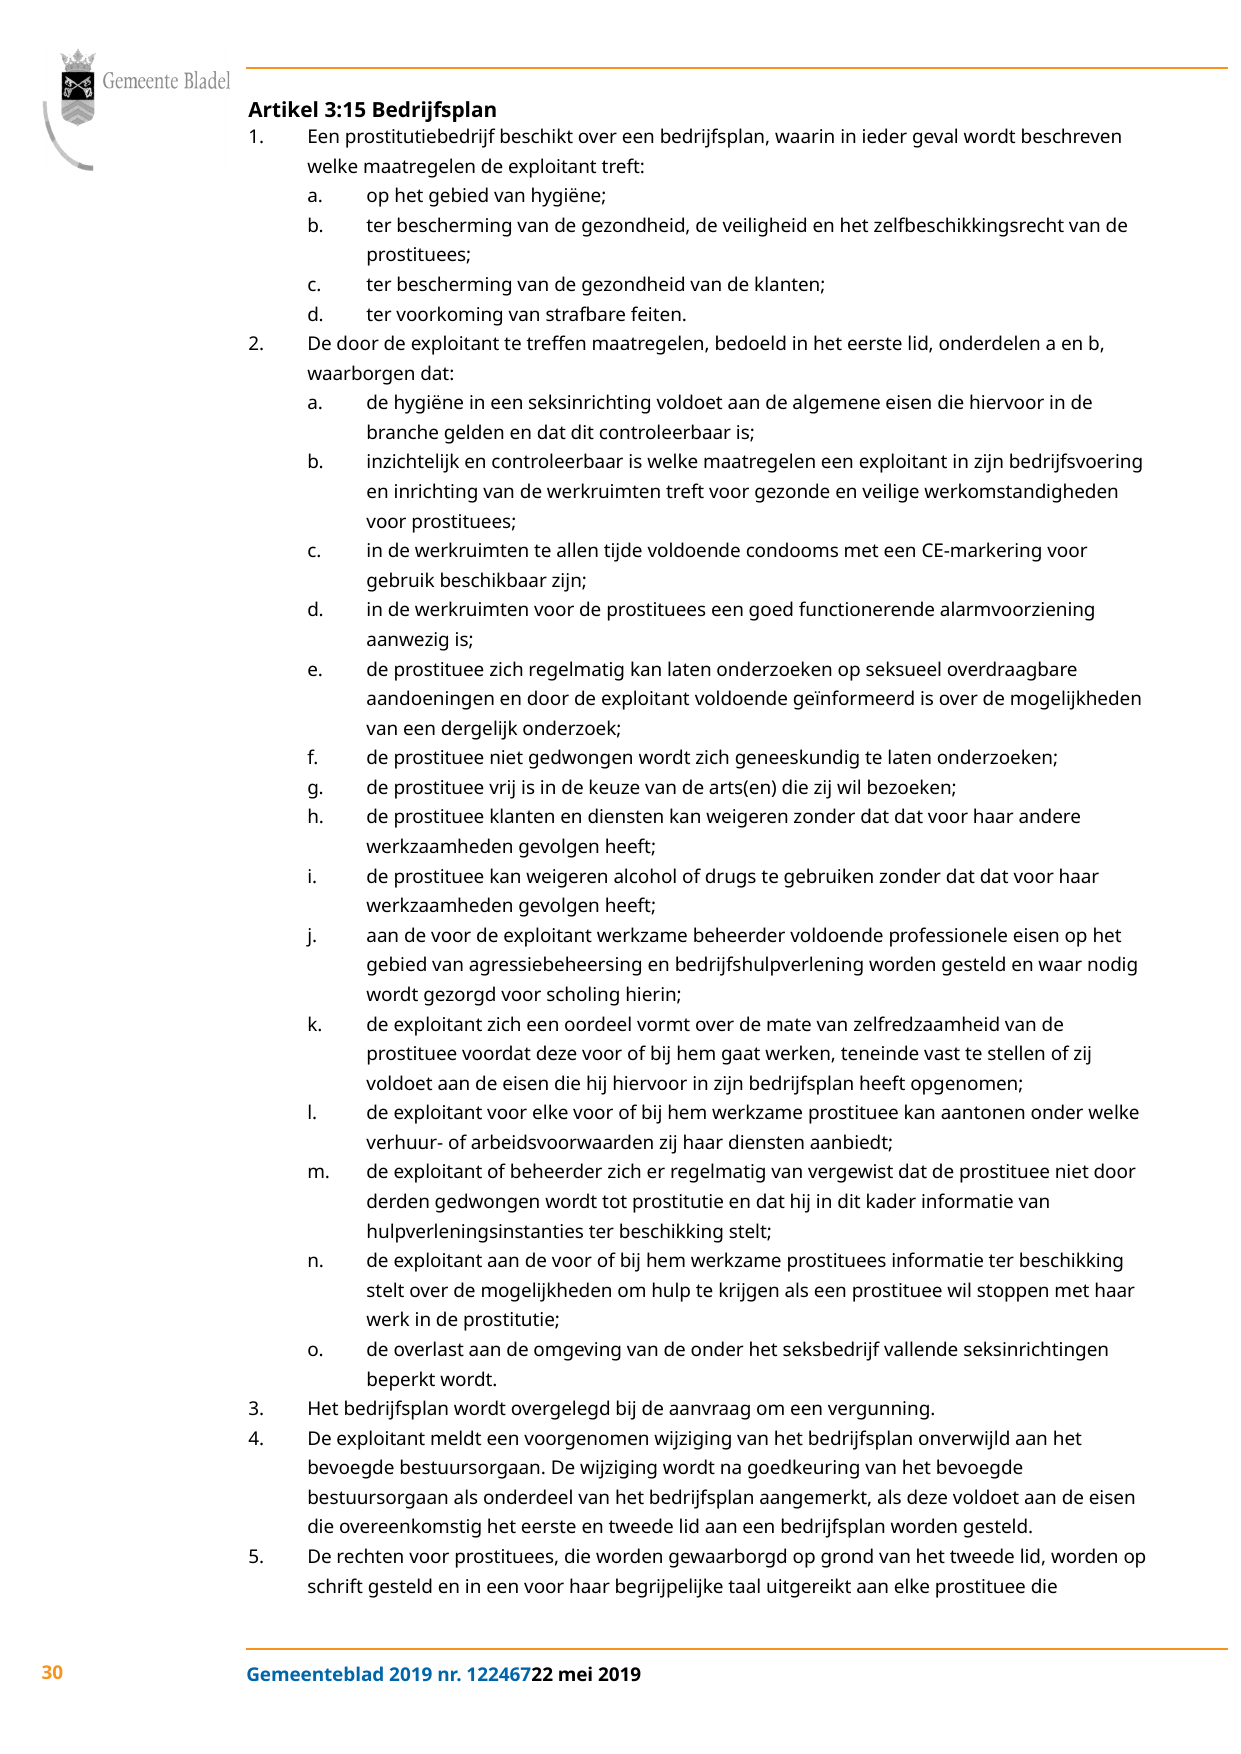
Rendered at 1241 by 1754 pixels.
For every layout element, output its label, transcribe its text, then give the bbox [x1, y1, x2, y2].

list de prostituee zich regelmatig kan laten onderzoeken op seksueel overdraagbare aandoeningen en door de exploitant voldoende geïnformeerd is over de mogelijkheden van een dergelijk onderzoek; [307, 656, 1152, 741]
text Artikel 3:15 Bedrijfsplan [248, 95, 1152, 123]
list ter bescherming van de gezondheid van de klanten; [307, 271, 1152, 297]
list ter bescherming van de gezondheid, de veiligheid en het zelfbeschikkingsrecht van de prostituees; [307, 212, 1152, 267]
list de overlast aan de omgeving van de onder het seksbedrijf vallende seksinrichtingen beperkt wordt. [307, 1336, 1152, 1391]
list Een prostitutiebedrijf beschikt over een bedrijfsplan, waarin in ieder geval wordt beschreven welke maatregelen de exploitant treft: [248, 123, 1152, 178]
picture [41, 47, 231, 172]
list op het gebied van hygiëne; [307, 182, 1152, 208]
list De exploitant meldt een voorgenomen wijziging van het bedrijfsplan onverwijld aan het bevoegde bestuursorgaan. De wijziging wordt na goedkeuring van het bevoegde bestuursorgaan als onderdeel van het bedrijfsplan aangemerkt, als deze voldoet aan de eisen die overeenkomstig het eerste en tweede lid aan een bedrijfsplan worden gesteld. [248, 1425, 1152, 1539]
list de prostituee kan weigeren alcohol of drugs te gebruiken zonder dat dat voor haar werkzaamheden gevolgen heeft; [307, 863, 1152, 918]
list de prostituee klanten en diensten kan weigeren zonder dat dat voor haar andere werkzaamheden gevolgen heeft; [307, 804, 1152, 859]
list de exploitant aan de voor of bij hem werkzame prostituees informatie ter beschikking stelt over de mogelijkheden om hulp te krijgen als een prostituee wil stoppen met haar werk in de prostitutie; [307, 1247, 1152, 1332]
list De rechten voor prostituees, die worden gewaarborgd op grond van het tweede lid, worden op schrift gesteld en in een voor haar begrijpelijke taal uitgereikt aan elke prostituee die [248, 1543, 1152, 1598]
list de exploitant voor elke voor of bij hem werkzame prostituee kan aantonen onder welke verhuur- of arbeidsvoorwaarden zij haar diensten aanbiedt; [307, 1099, 1152, 1155]
list de prostituee vrij is in de keuze van de arts(en) die zij wil bezoeken; [307, 774, 1152, 800]
list inzichtelijk en controleerbaar is welke maatregelen een exploitant in zijn bedrijfsvoering en inrichting van de werkruimten treft voor gezonde en veilige werkomstandigheden voor prostituees; [307, 449, 1152, 533]
list in de werkruimten voor de prostituees een goed functionerende alarmvoorziening aanwezig is; [307, 597, 1152, 652]
list ter voorkoming van strafbare feiten. [307, 301, 1152, 326]
list in de werkruimten te allen tijde voldoende condooms met een CE-markering voor gebruik beschikbaar zijn; [307, 537, 1152, 593]
list de hygiëne in een seksinrichting voldoet aan de algemene eisen die hiervoor in de branche gelden en dat dit controleerbaar is; [307, 389, 1152, 445]
list de prostituee niet gedwongen wordt zich geneeskundig te laten onderzoeken; [307, 744, 1152, 770]
list aan de voor de exploitant werkzame beheerder voldoende professionele eisen op het gebied van agressiebeheersing en bedrijfshulpverlening worden gesteld en waar nodig wordt gezorgd voor scholing hierin; [307, 922, 1152, 1007]
list de exploitant zich een oordeel vormt over de mate van zelfredzaamheid van de prostituee voordat deze voor of bij hem gaat werken, teneinde vast te stellen of zij voldoet aan de eisen die hij hiervoor in zijn bedrijfsplan heeft opgenomen; [307, 1011, 1152, 1096]
list Het bedrijfsplan wordt overgelegd bij de aanvraag om een vergunning. [248, 1395, 1152, 1421]
list de exploitant of beheerder zich er regelmatig van vergewist dat de prostituee niet door derden gedwongen wordt tot prostitutie en dat hij in dit kader informatie van hulpverleningsinstanties ter beschikking stelt; [307, 1159, 1152, 1243]
list De door de exploitant te treffen maatregelen, bedoeld in het eerste lid, onderdelen a en b, waarborgen dat: [248, 330, 1152, 386]
